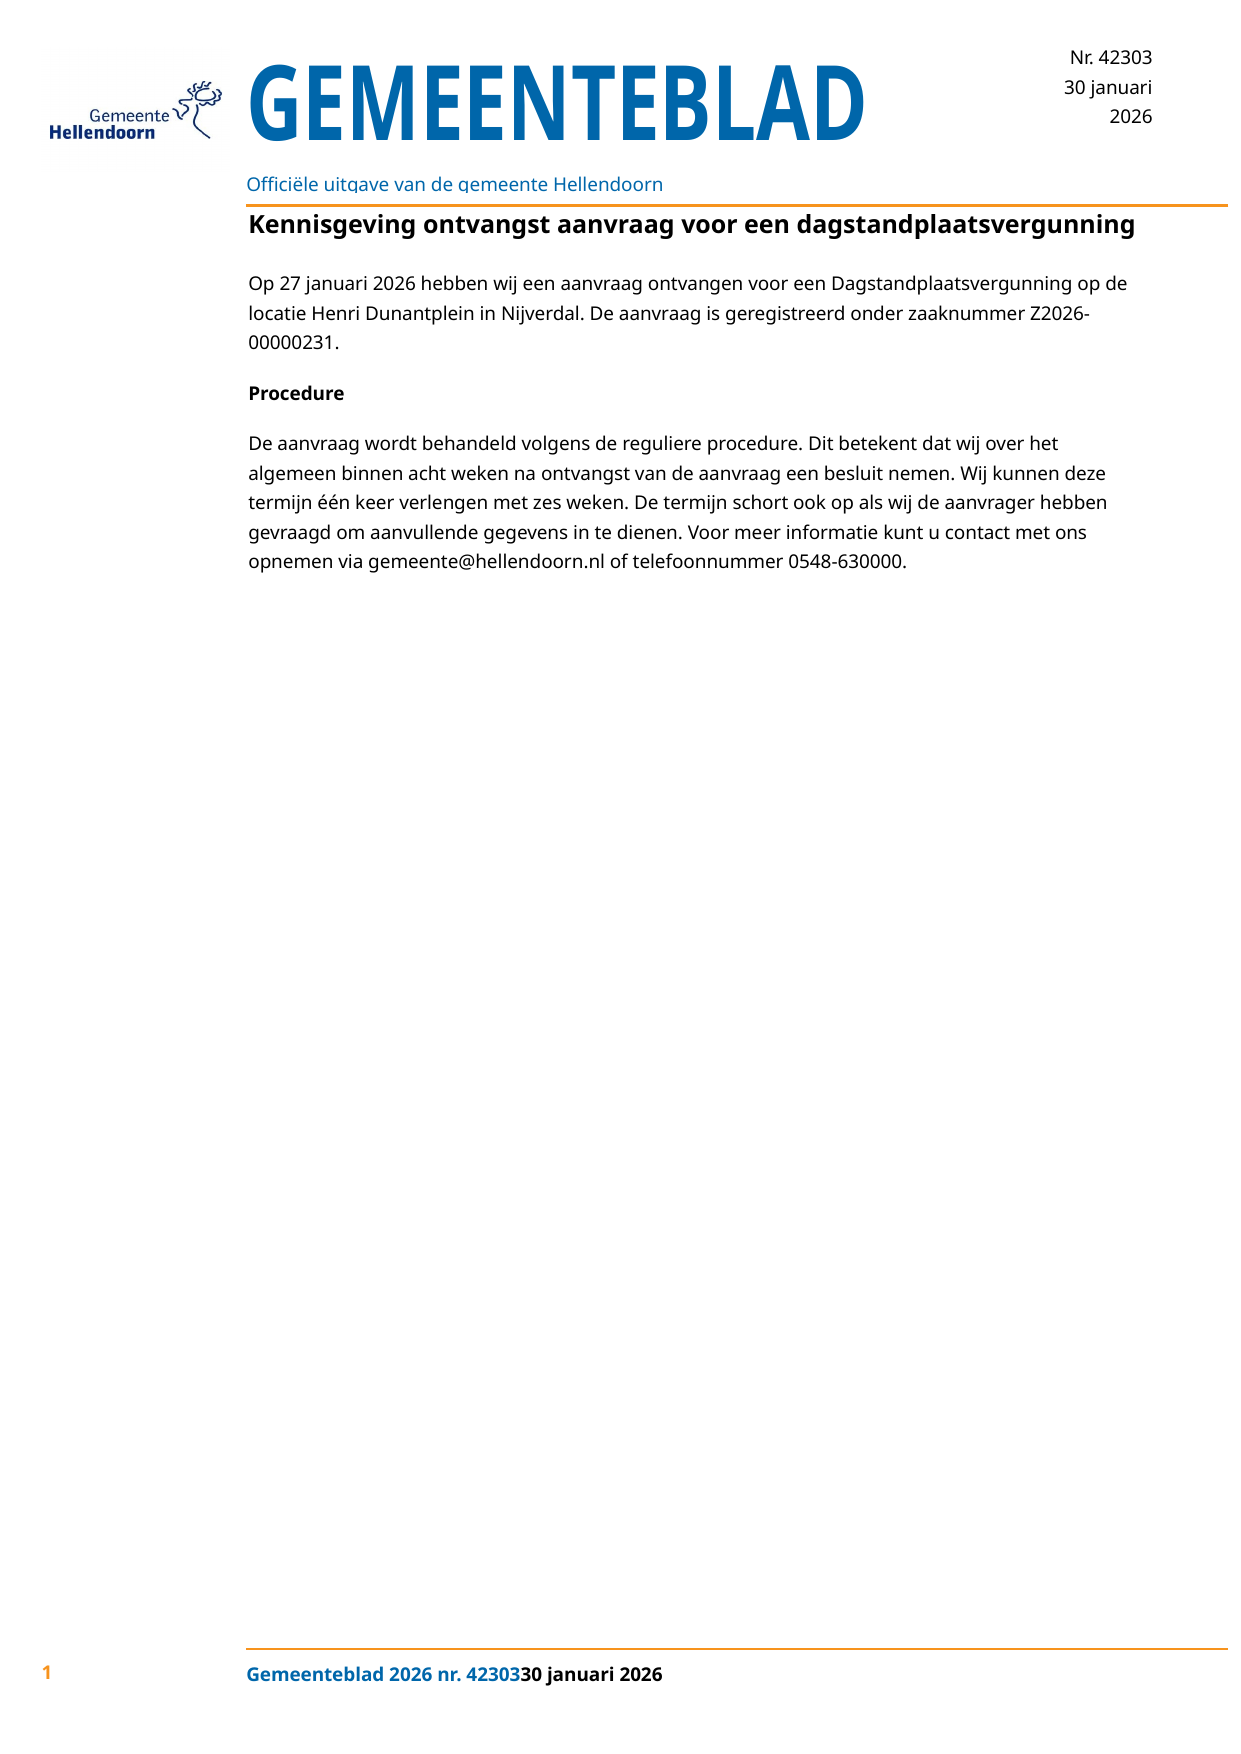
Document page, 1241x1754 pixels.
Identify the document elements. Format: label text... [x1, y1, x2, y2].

picture [41, 47, 231, 172]
text Op 27 januari 2026 hebben wij een aanvraag ontvangen voor een Dagstandplaatsvergunning op de locatie Henri Dunantplein in Nijverdal. De aanvraag is geregistreerd onder zaaknummer Z2026-00000231. [248, 270, 1152, 355]
text Kennisgeving ontvangst aanvraag voor een dagstandplaatsvergunning [248, 207, 1152, 241]
text De aanvraag wordt behandeld volgens de reguliere procedure. Dit betekent dat wij over het algemeen binnen acht weken na ontvangst van de aanvraag een besluit nemen. Wij kunnen deze termijn één keer verlengen met zes weken. De termijn schort ook op als wij de aanvrager hebben gevraagd om aanvullende gegevens in te dienen. Voor meer informatie kunt u contact met ons opnemen via gemeente@hellendoorn.nl of telefoonnummer 0548-630000. [248, 430, 1152, 574]
text Procedure [248, 380, 1152, 406]
